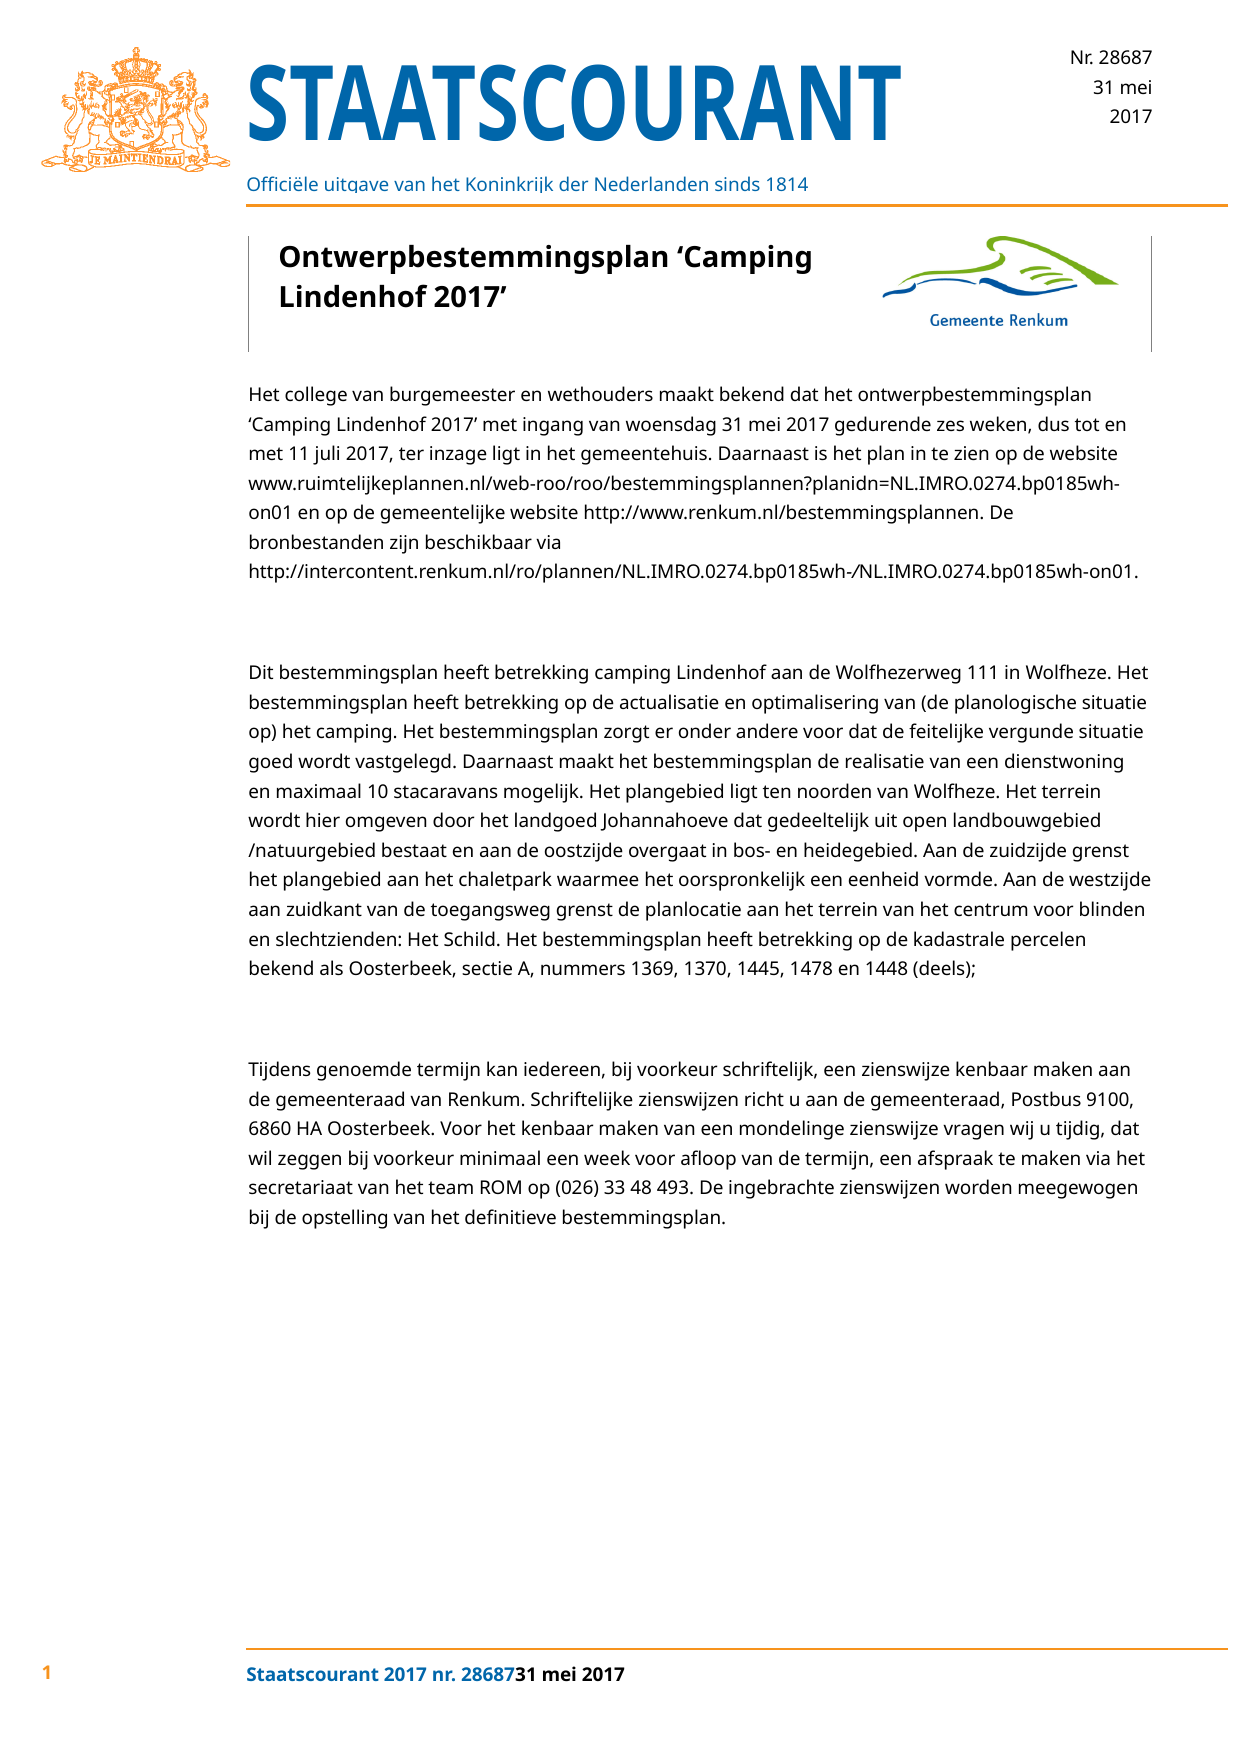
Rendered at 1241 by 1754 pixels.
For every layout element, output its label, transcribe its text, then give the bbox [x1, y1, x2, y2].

picture [41, 47, 231, 172]
table_header Ontwerpbestemmingsplan ‘Camping Lindenhof 2017’ [249, 236, 850, 352]
picture [882, 236, 1119, 326]
text Het college van burgemeester en wethouders maakt bekend dat het ontwerpbestemmingsplan ‘Camping Lindenhof 2017’ met ingang van woensdag 31 mei 2017 gedurende zes weken, dus tot en met 11 juli 2017, ter inzage ligt in het gemeentehuis. Daarnaast is het plan in te zien op de website www.ruimtelijkeplannen.nl/web-roo/roo/bestemmingsplannen?planidn=NL.IMRO.0274.bp0185wh-on01 en op de gemeentelijke website http://www.renkum.nl/bestemmingsplannen. De bronbestanden zijn beschikbaar via http://intercontent.renkum.nl/ro/plannen/NL.IMRO.0274.bp0185wh-/NL.IMRO.0274.bp0185wh-on01. [248, 381, 1152, 584]
text Dit bestemmingsplan heeft betrekking camping Lindenhof aan de Wolfhezerweg 111 in Wolfheze. Het bestemmingsplan heeft betrekking op de actualisatie en optimalisering van (de planologische situatie op) het camping. Het bestemmingsplan zorgt er onder andere voor dat de feitelijke vergunde situatie goed wordt vastgelegd. Daarnaast maakt het bestemmingsplan de realisatie van een dienstwoning en maximaal 10 stacaravans mogelijk. Het plangebied ligt ten noorden van Wolfheze. Het terrein wordt hier omgeven door het landgoed Johannahoeve dat gedeeltelijk uit open landbouwgebied /natuurgebied bestaat en aan de oostzijde overgaat in bos- en heidegebied. Aan de zuidzijde grenst het plangebied aan het chaletpark waarmee het oorspronkelijk een eenheid vormde. Aan de westzijde aan zuidkant van de toegangsweg grenst de planlocatie aan het terrein van het centrum voor blinden en slechtzienden: Het Schild. Het bestemmingsplan heeft betrekking op de kadastrale percelen bekend als Oosterbeek, sectie A, nummers 1369, 1370, 1445, 1478 en 1448 (deels); [248, 659, 1152, 981]
text Tijdens genoemde termijn kan iedereen, bij voorkeur schriftelijk, een zienswijze kenbaar maken aan de gemeenteraad van Renkum. Schriftelijke zienswijzen richt u aan de gemeenteraad, Postbus 9100, 6860 HA Oosterbeek. Voor het kenbaar maken van een mondelinge zienswijze vragen wij u tijdig, dat wil zeggen bij voorkeur minimaal een week voor afloop van de termijn, een afspraak te maken via het secretariaat van het team ROM op (026) 33 48 493. De ingebrachte zienswijzen worden meegewogen bij de opstelling van het definitieve bestemmingsplan. [248, 1056, 1152, 1230]
table_header [850, 236, 1151, 352]
